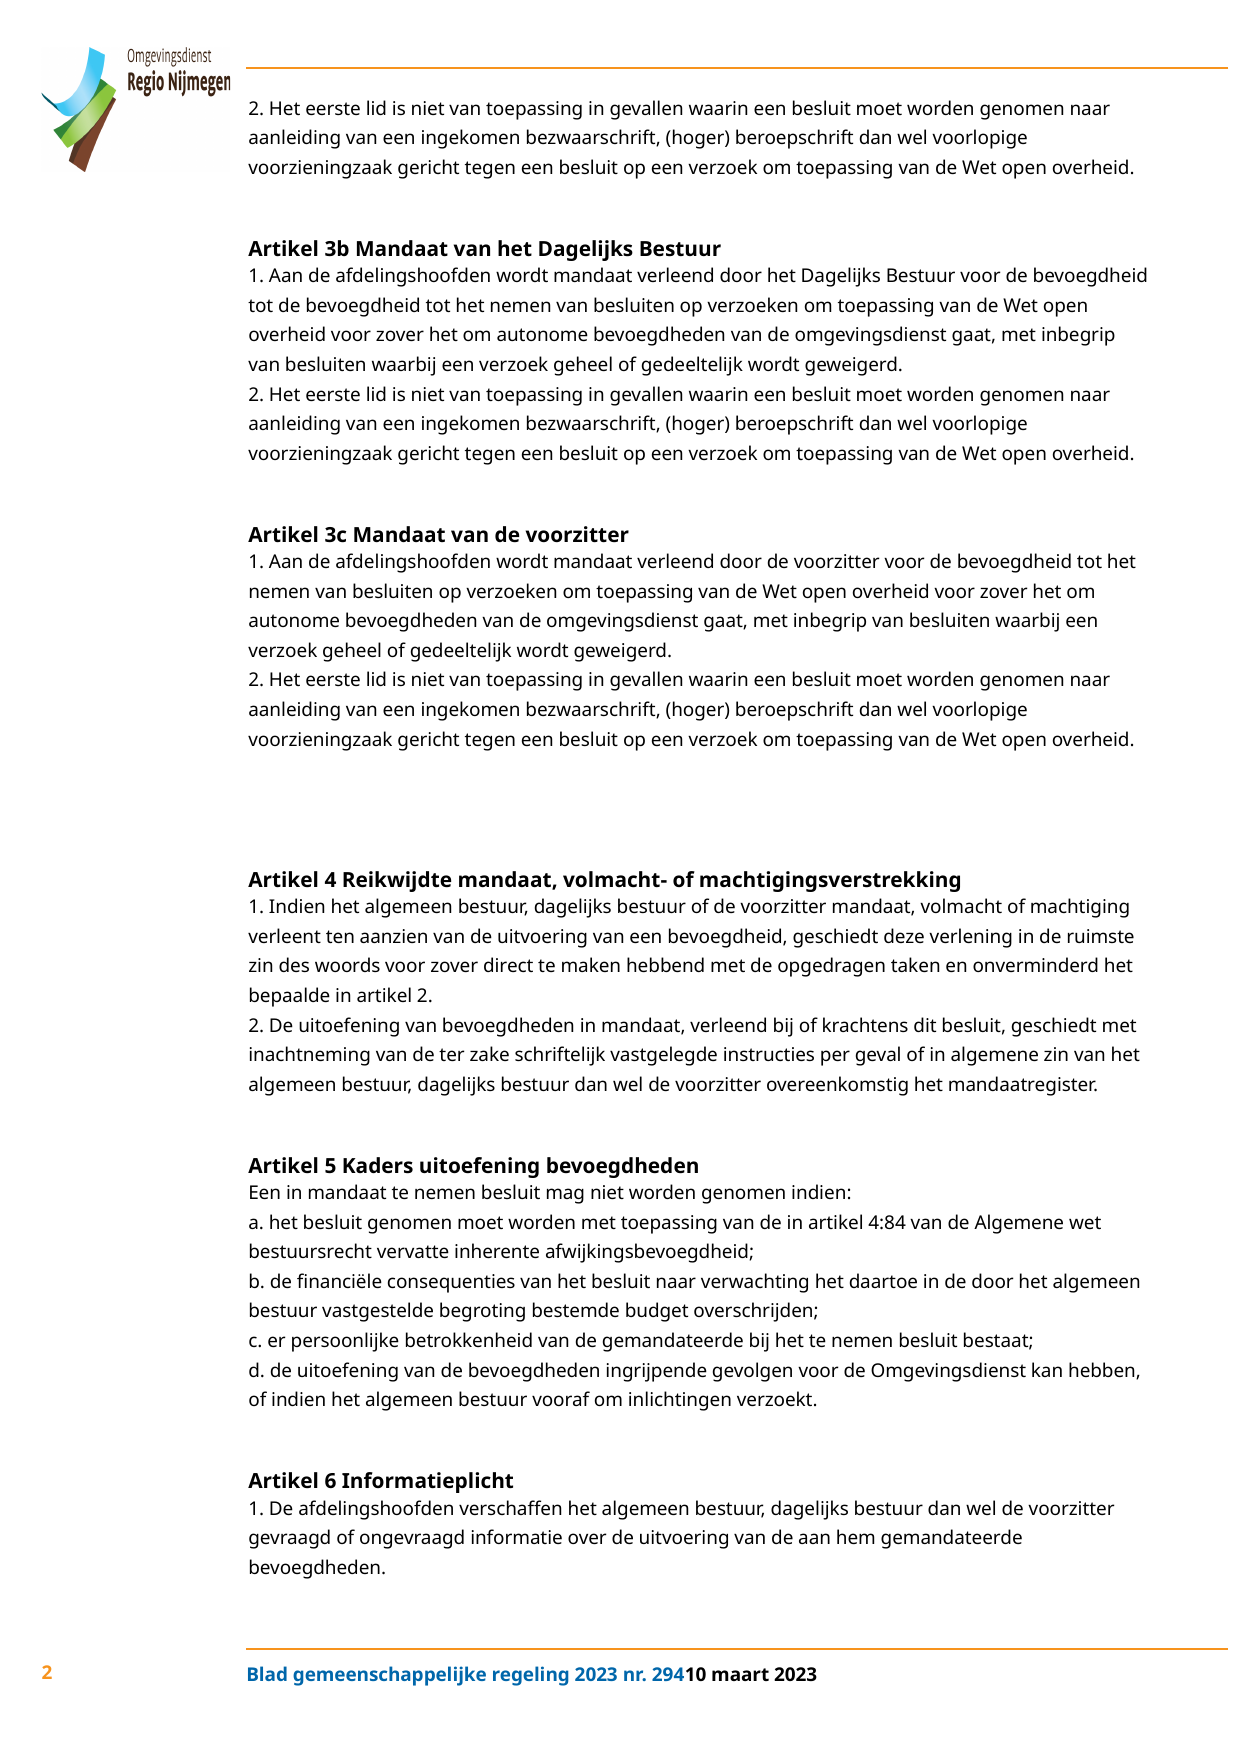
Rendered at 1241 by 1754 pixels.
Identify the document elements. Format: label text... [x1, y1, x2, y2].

text 2. De uitoefening van bevoegdheden in mandaat, verleend bij of krachtens dit besluit, geschiedt met inachtneming van de ter zake schriftelijk vastgelegde instructies per geval of in algemene zin van het algemeen bestuur, dagelijks bestuur dan wel de voorzitter overeenkomstig het mandaatregister. [248, 1012, 1152, 1097]
text Artikel 5 Kaders uitoefening bevoegdheden [248, 1151, 1152, 1179]
text Een in mandaat te nemen besluit mag niet worden genomen indien: [248, 1179, 1152, 1205]
text 2. Het eerste lid is niet van toepassing in gevallen waarin een besluit moet worden genomen naar aanleiding van een ingekomen bezwaarschrift, (hoger) beroepschrift dan wel voorlopige voorzieningzaak gericht tegen een besluit op een verzoek om toepassing van de Wet open overheid. [248, 95, 1152, 180]
text Artikel 3b Mandaat van het Dagelijks Bestuur [248, 234, 1152, 262]
text 2. Het eerste lid is niet van toepassing in gevallen waarin een besluit moet worden genomen naar aanleiding van een ingekomen bezwaarschrift, (hoger) beroepschrift dan wel voorlopige voorzieningzaak gericht tegen een besluit op een verzoek om toepassing van de Wet open overheid. [248, 667, 1152, 752]
text c. er persoonlijke betrokkenheid van de gemandateerde bij het te nemen besluit bestaat; [248, 1327, 1152, 1353]
text 2. Het eerste lid is niet van toepassing in gevallen waarin een besluit moet worden genomen naar aanleiding van een ingekomen bezwaarschrift, (hoger) beroepschrift dan wel voorlopige voorzieningzaak gericht tegen een besluit op een verzoek om toepassing van de Wet open overheid. [248, 381, 1152, 466]
text Artikel 3c Mandaat van de voorzitter [248, 520, 1152, 548]
text b. de financiële consequenties van het besluit naar verwachting het daartoe in de door het algemeen bestuur vastgestelde begroting bestemde budget overschrijden; [248, 1268, 1152, 1323]
text 1. Indien het algemeen bestuur, dagelijks bestuur of de voorzitter mandaat, volmacht of machtiging verleent ten aanzien van de uitvoering van een bevoegdheid, geschiedt deze verlening in de ruimste zin des woords voor zover direct te maken hebbend met de opgedragen taken en onverminderd het bepaalde in artikel 2. [248, 893, 1152, 1008]
text 1. Aan de afdelingshoofden wordt mandaat verleend door het Dagelijks Bestuur voor de bevoegdheid tot de bevoegdheid tot het nemen van besluiten op verzoeken om toepassing van de Wet open overheid voor zover het om autonome bevoegdheden van de omgevingsdienst gaat, met inbegrip van besluiten waarbij een verzoek geheel of gedeeltelijk wordt geweigerd. [248, 262, 1152, 377]
text 1. Aan de afdelingshoofden wordt mandaat verleend door de voorzitter voor de bevoegdheid tot het nemen van besluiten op verzoeken om toepassing van de Wet open overheid voor zover het om autonome bevoegdheden van de omgevingsdienst gaat, met inbegrip van besluiten waarbij een verzoek geheel of gedeeltelijk wordt geweigerd. [248, 548, 1152, 663]
text a. het besluit genomen moet worden met toepassing van de in artikel 4:84 van de Algemene wet bestuursrecht vervatte inherente afwijkingsbevoegdheid; [248, 1209, 1152, 1264]
text d. de uitoefening van de bevoegdheden ingrijpende gevolgen voor de Omgevingsdienst kan hebben, of indien het algemeen bestuur vooraf om inlichtingen verzoekt. [248, 1357, 1152, 1412]
text Artikel 4 Reikwijdte mandaat, volmacht- of machtigingsverstrekking [248, 865, 1152, 893]
picture [41, 47, 231, 172]
text Artikel 6 Informatieplicht [248, 1466, 1152, 1495]
text 1. De afdelingshoofden verschaffen het algemeen bestuur, dagelijks bestuur dan wel de voorzitter gevraagd of ongevraagd informatie over de uitvoering van de aan hem gemandateerde bevoegdheden. [248, 1495, 1152, 1580]
